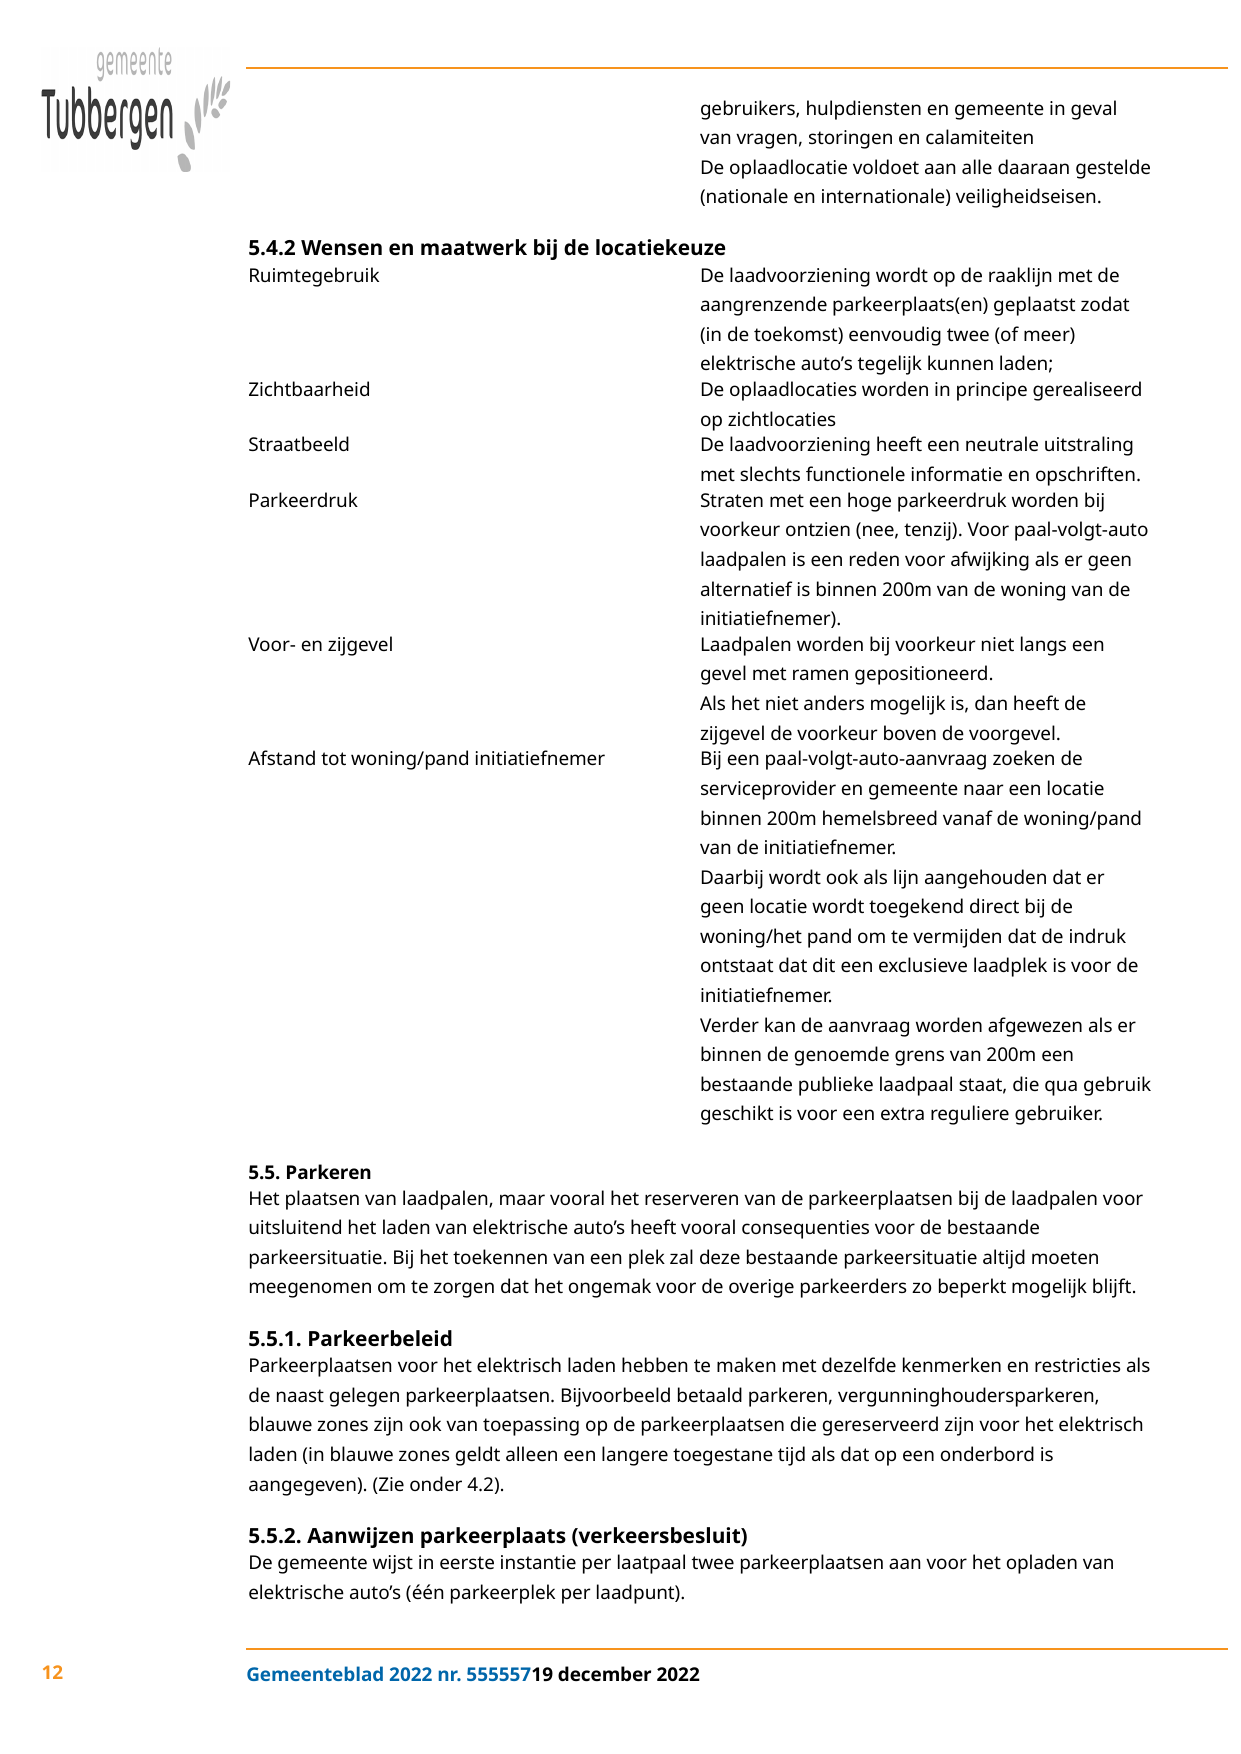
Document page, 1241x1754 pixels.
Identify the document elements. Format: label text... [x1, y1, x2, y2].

table_header Ruimtegebruik [248, 262, 700, 376]
text Parkeerplaatsen voor het elektrisch laden hebben te maken met dezelfde kenmerken en restricties als de naast gelegen parkeerplaatsen. Bijvoorbeeld betaald parkeren, vergunninghoudersparkeren, blauwe zones zijn ook van toepassing op de parkeerplaatsen die gereserveerd zijn voor het elektrisch laden (in blauwe zones geldt alleen een langere toegestane tijd als dat op een onderbord is aangegeven). (Zie onder 4.2). [248, 1352, 1152, 1496]
picture [41, 47, 231, 172]
table_cell [248, 95, 700, 209]
table_cell Straatbeeld [248, 432, 700, 487]
table_cell Voor- en zijgevel [248, 631, 700, 746]
text De gemeente wijst in eerste instantie per laatpaal twee parkeerplaatsen aan voor het opladen van elektrische auto’s (één parkeerplek per laadpunt). [248, 1549, 1152, 1605]
table_cell Parkeerdruk [248, 487, 700, 631]
text 5.4.2 Wensen en maatwerk bij de locatiekeuze [248, 233, 1152, 262]
table_header De laadvoorziening wordt op de raaklijn met de aangrenzende parkeerplaats(en) geplaatst zodat (in de toekomst) eenvoudig twee (of meer) elektrische auto’s tegelijk kunnen laden; [700, 262, 1152, 376]
table_cell Zichtbaarheid [248, 376, 700, 432]
table_cell gebruikers, hulpdiensten en gemeente in geval van vragen, storingen en calamiteiten De oplaadlocatie voldoet aan alle daaraan gestelde (nationale en internationale) veiligheidseisen. [700, 95, 1152, 209]
table_cell Afstand tot woning/pand initiatiefnemer [248, 746, 700, 1126]
text 5.5. Parkeren [248, 1159, 1152, 1185]
table_cell Laadpalen worden bij voorkeur niet langs een gevel met ramen gepositioneerd. Als het niet anders mogelijk is, dan heeft de zijgevel de voorkeur boven de voorgevel. [700, 631, 1152, 746]
table_cell De oplaadlocaties worden in principe gerealiseerd op zichtlocaties [700, 376, 1152, 432]
text 5.5.2. Aanwijzen parkeerplaats (verkeersbesluit) [248, 1521, 1152, 1549]
text Het plaatsen van laadpalen, maar vooral het reserveren van de parkeerplaatsen bij de laadpalen voor uitsluitend het laden van elektrische auto’s heeft vooral consequenties voor de bestaande parkeersituatie. Bij het toekennen van een plek zal deze bestaande parkeersituatie altijd moeten meegenomen om te zorgen dat het ongemak voor de overige parkeerders zo beperkt mogelijk blijft. [248, 1185, 1152, 1299]
table_cell Bij een paal-volgt-auto-aanvraag zoeken de serviceprovider en gemeente naar een locatie binnen 200m hemelsbreed vanaf de woning/pand van de initiatiefnemer. Daarbij wordt ook als lijn aangehouden dat er geen locatie wordt toegekend direct bij de woning/het pand om te vermijden dat de indruk ontstaat dat dit een exclusieve laadplek is voor de initiatiefnemer. Verder kan de aanvraag worden afgewezen als er binnen de genoemde grens van 200m een bestaande publieke laadpaal staat, die qua gebruik geschikt is voor een extra reguliere gebruiker. [700, 746, 1152, 1126]
table_cell Straten met een hoge parkeerdruk worden bij voorkeur ontzien (nee, tenzij). Voor paal-volgt-auto laadpalen is een reden voor afwijking als er geen alternatief is binnen 200m van de woning van de initiatiefnemer). [700, 487, 1152, 631]
table_cell De laadvoorziening heeft een neutrale uitstraling met slechts functionele informatie en opschriften. [700, 432, 1152, 487]
text 5.5.1. Parkeerbeleid [248, 1324, 1152, 1352]
